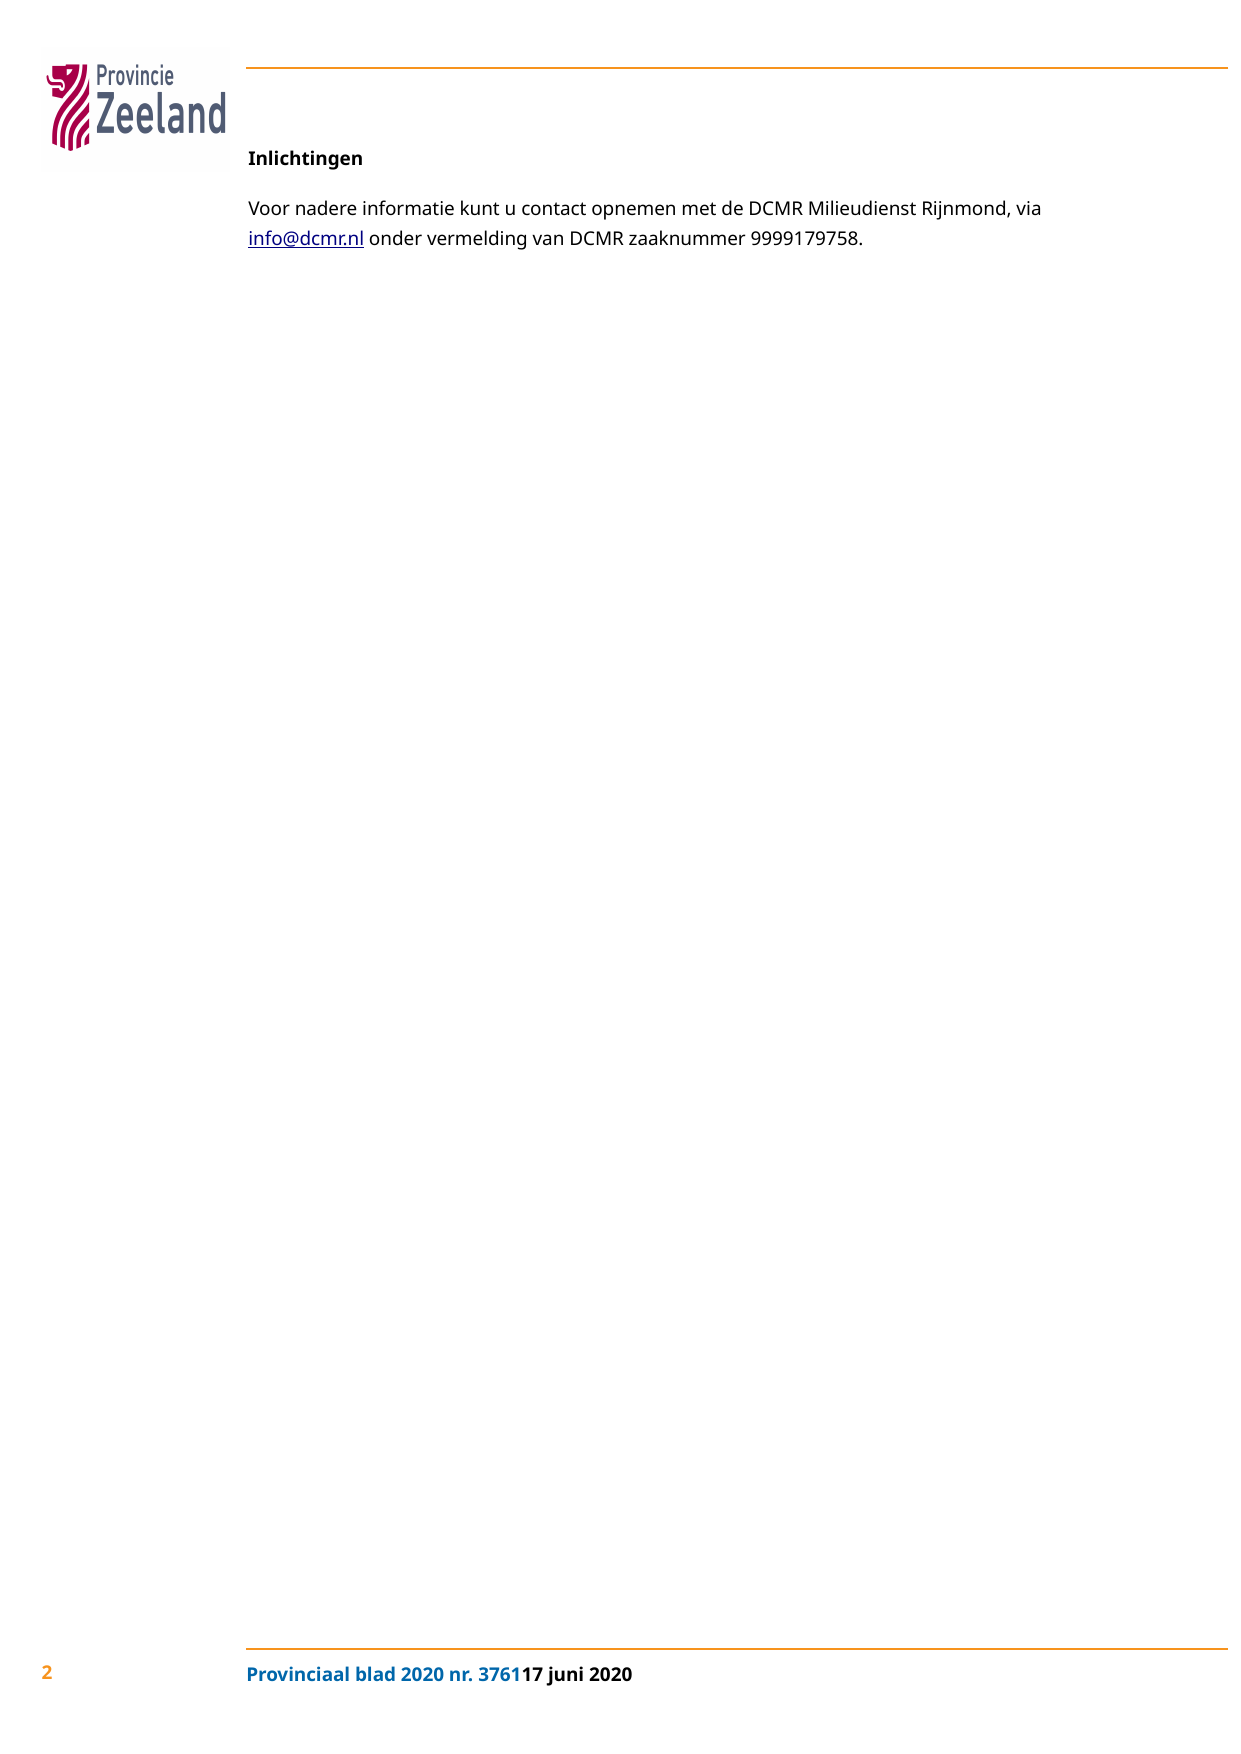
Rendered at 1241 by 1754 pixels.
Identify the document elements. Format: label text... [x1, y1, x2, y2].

text Inlichtingen [248, 145, 1152, 171]
text Voor nadere informatie kunt u contact opnemen met de DCMR Milieudienst Rijnmond, via info@dcmr.nl onder vermelding van DCMR zaaknummer 9999179758. [248, 196, 1152, 251]
picture [41, 47, 231, 172]
